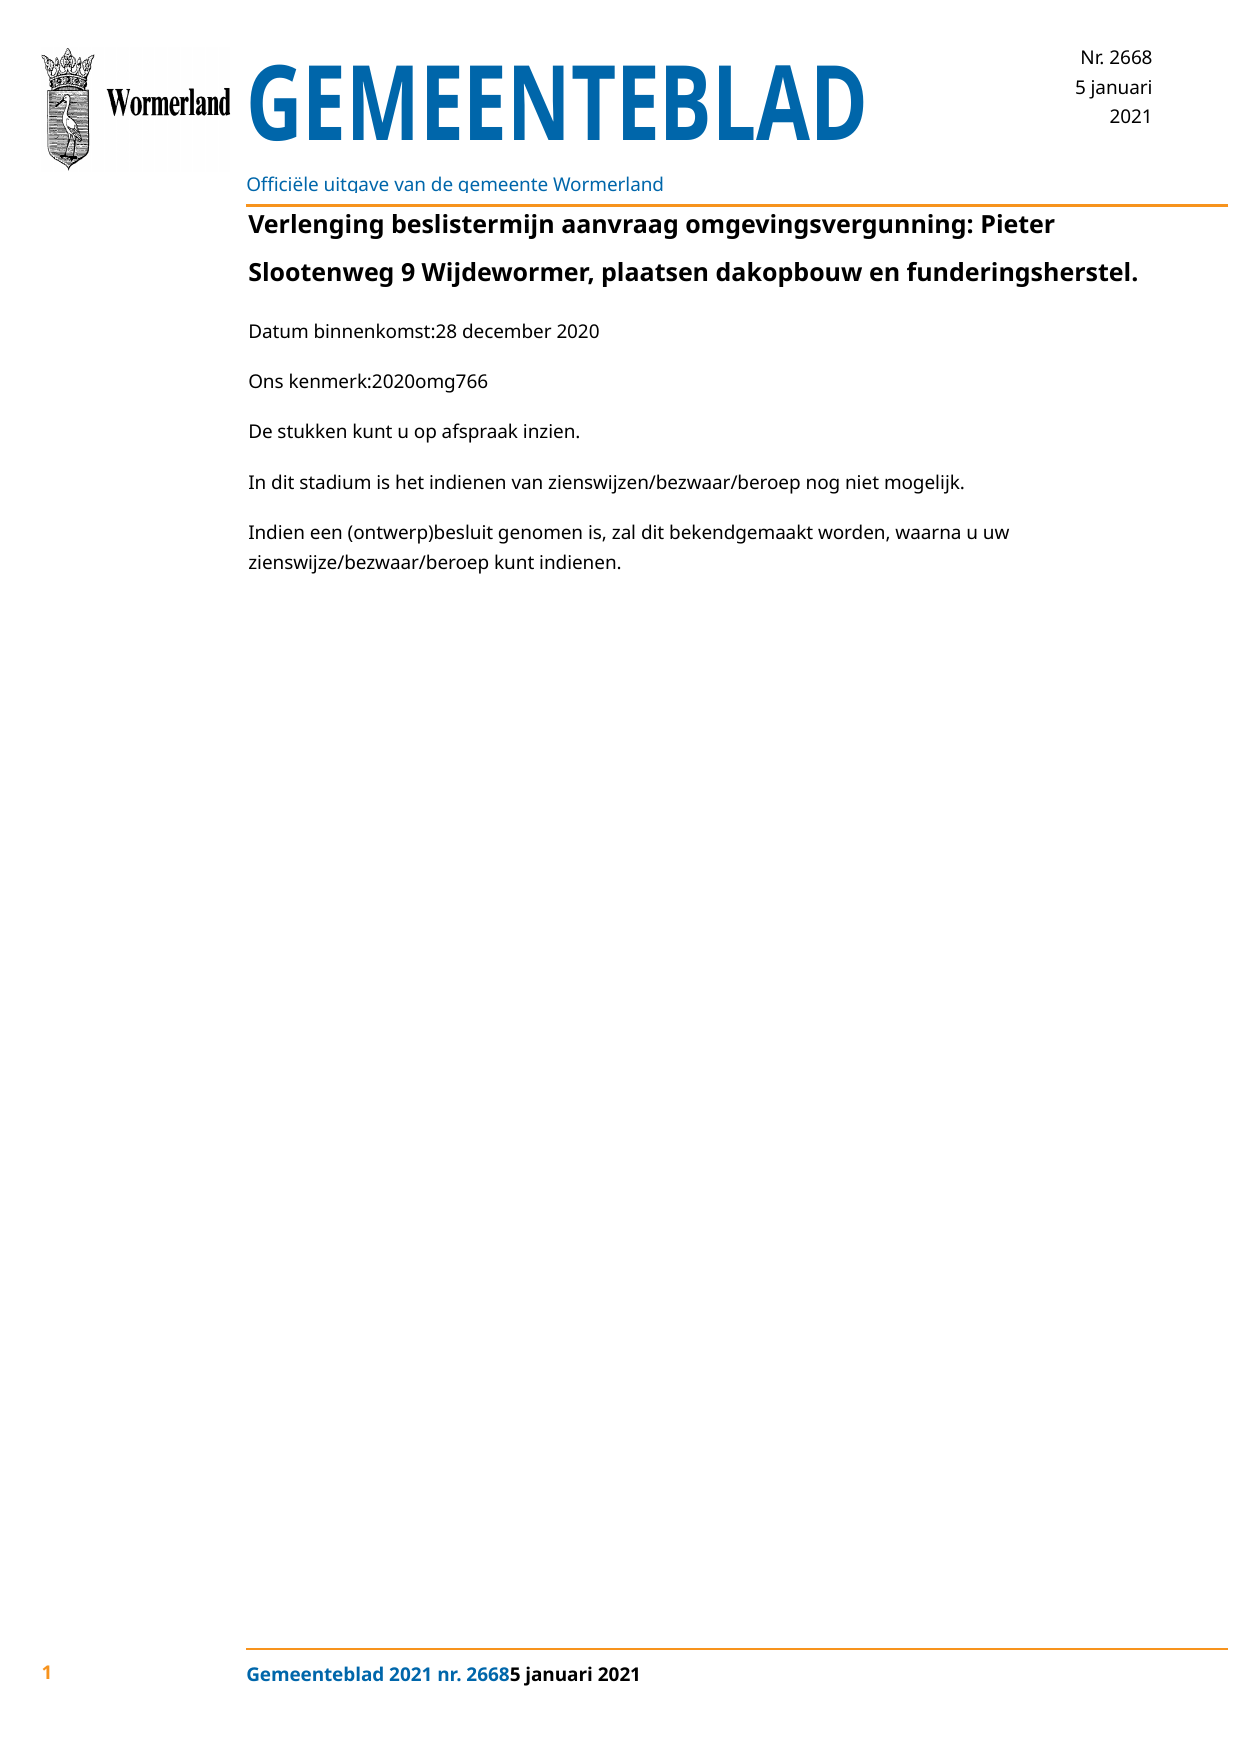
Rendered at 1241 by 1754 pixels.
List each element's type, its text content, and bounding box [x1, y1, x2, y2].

text Indien een (ontwerp)besluit genomen is, zal dit bekendgemaakt worden, waarna u uw zienswijze/bezwaar/beroep kunt indienen. [248, 519, 1152, 575]
text De stukken kunt u op afspraak inzien. [248, 419, 1152, 444]
text In dit stadium is het indienen van zienswijzen/bezwaar/beroep nog niet mogelijk. [248, 469, 1152, 495]
picture [41, 47, 231, 172]
text Ons kenmerk:2020omg766 [248, 368, 1152, 394]
text Verlenging beslistermijn aanvraag omgevingsvergunning: Pieter Slootenweg 9 Wijdewormer, plaatsen dakopbouw en funderingsherstel. [248, 207, 1152, 288]
text Datum binnenkomst:28 december 2020 [248, 318, 1152, 344]
